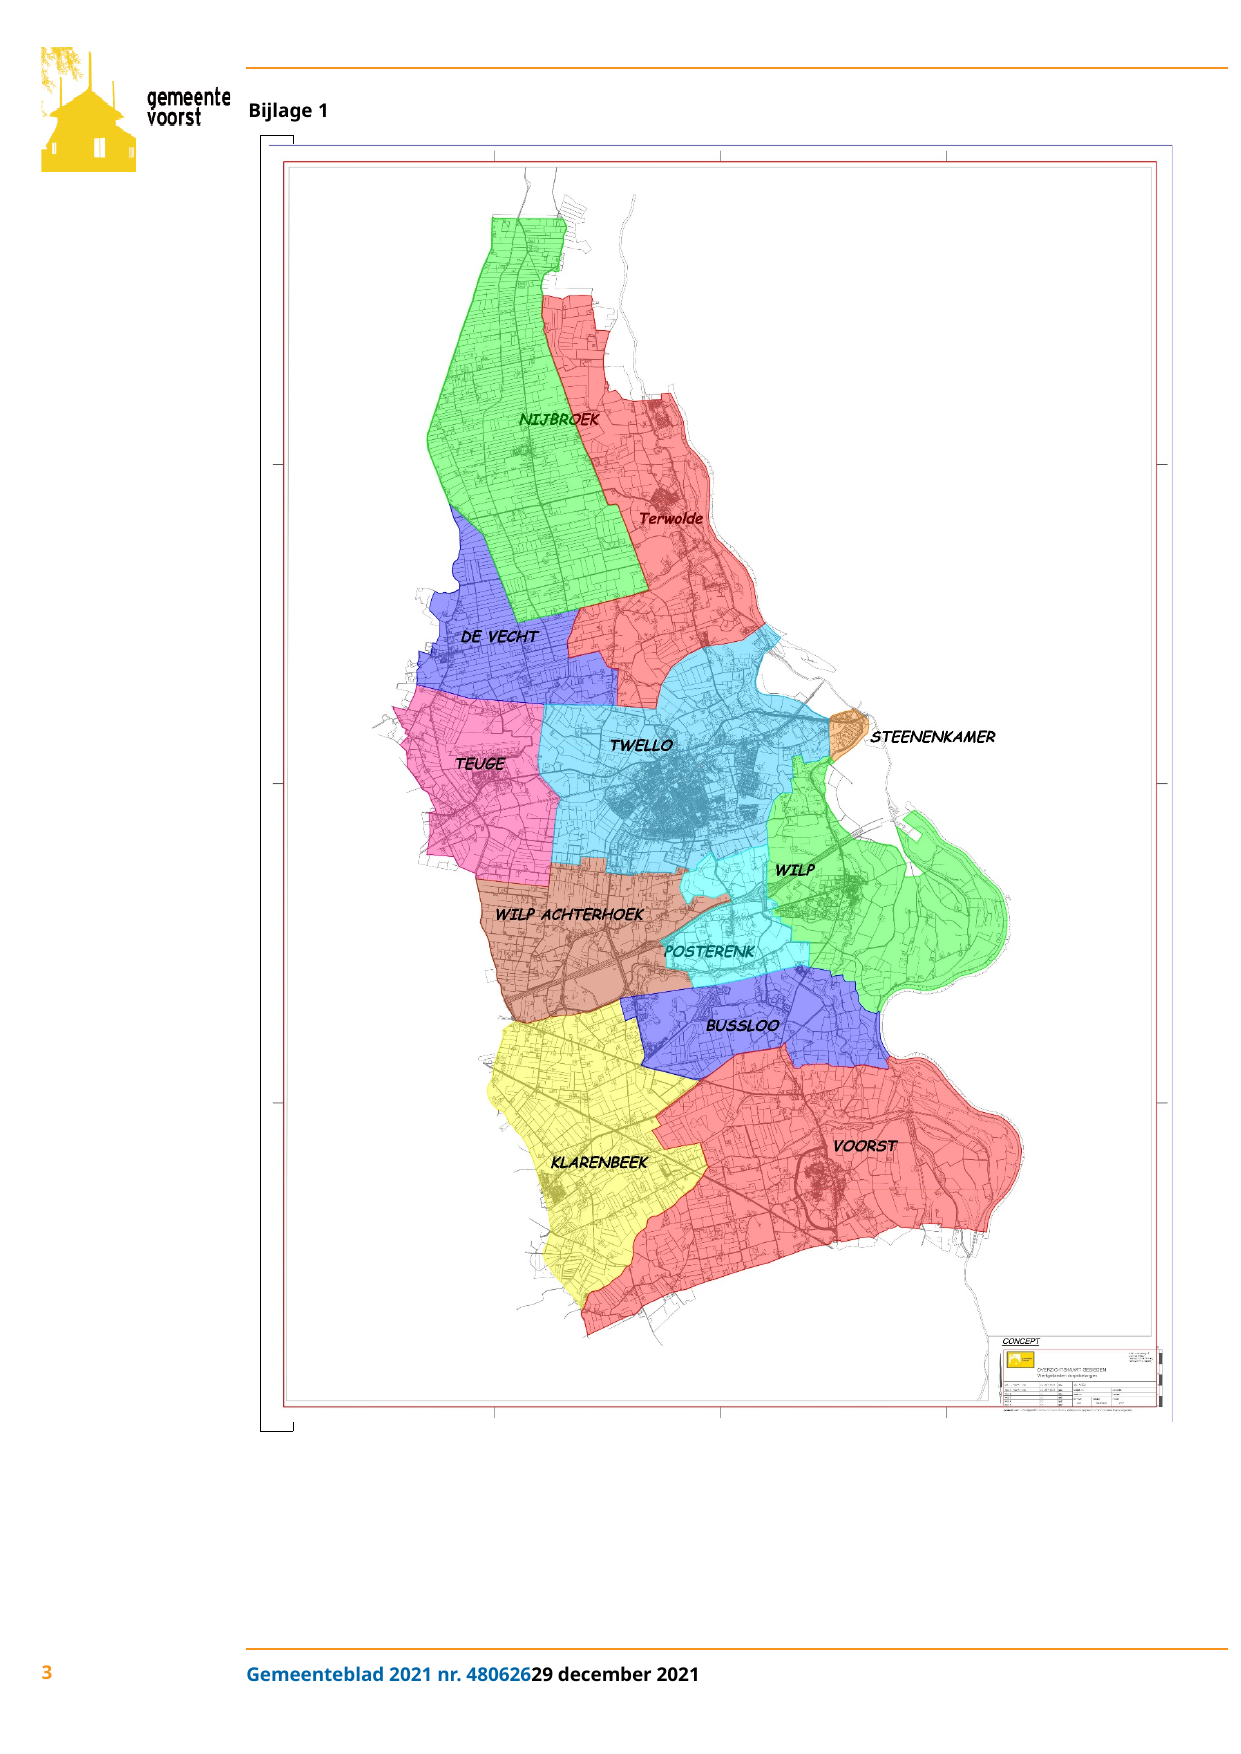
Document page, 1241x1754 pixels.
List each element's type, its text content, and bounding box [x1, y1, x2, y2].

text Bijlage 1 [248, 95, 1152, 123]
picture [41, 47, 231, 172]
picture [268, 144, 1173, 1422]
